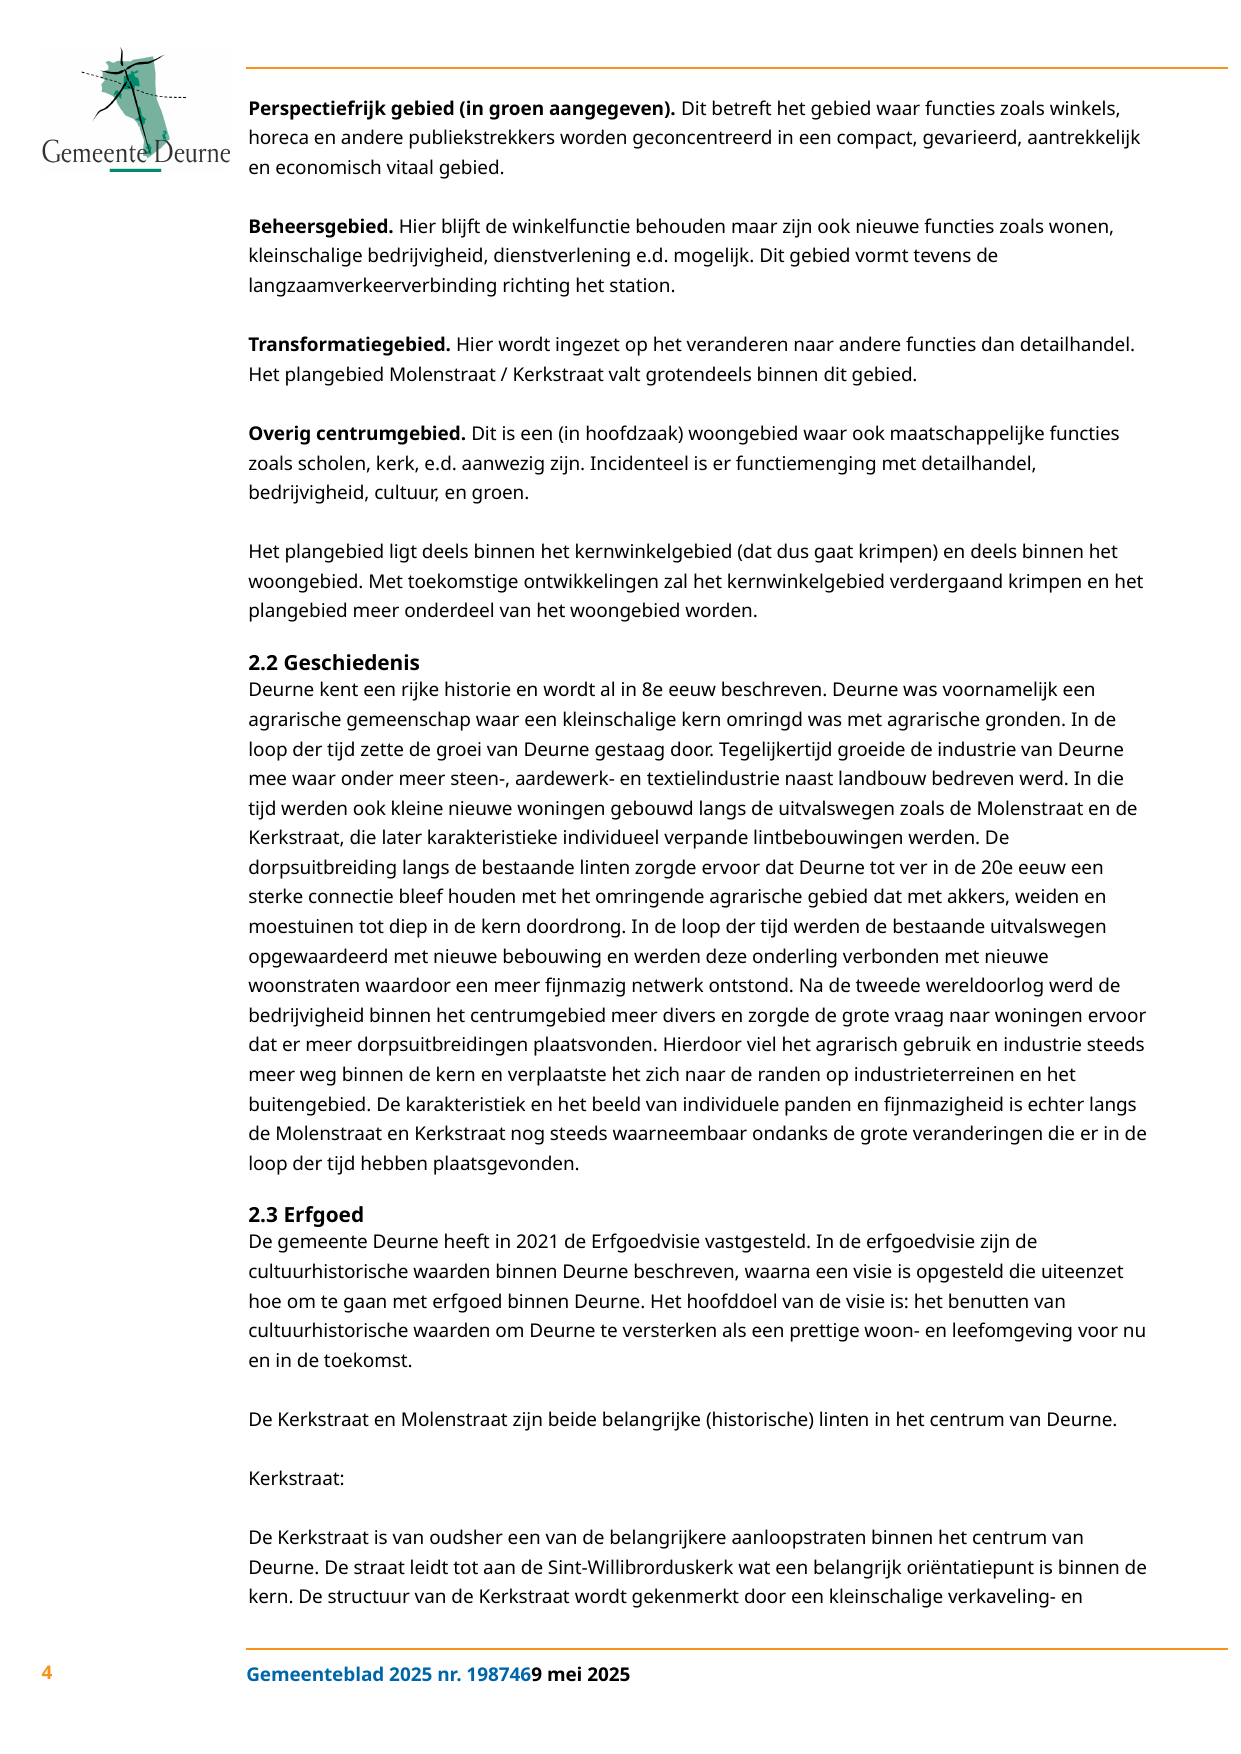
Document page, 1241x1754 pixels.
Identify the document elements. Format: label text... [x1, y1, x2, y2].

picture [41, 47, 231, 172]
text De Kerkstraat is van oudsher een van de belangrijkere aanloopstraten binnen het centrum van Deurne. De straat leidt tot aan de Sint-Willibrorduskerk wat een belangrijk oriëntatiepunt is binnen de kern. De structuur van de Kerkstraat wordt gekenmerkt door een kleinschalige verkaveling- en [248, 1524, 1152, 1609]
text De gemeente Deurne heeft in 2021 de Erfgoedvisie vastgesteld. In de erfgoedvisie zijn de cultuurhistorische waarden binnen Deurne beschreven, waarna een visie is opgesteld die uiteenzet hoe om te gaan met erfgoed binnen Deurne. Het hoofddoel van de visie is: het benutten van cultuurhistorische waarden om Deurne te versterken als een prettige woon- en leefomgeving voor nu en in de toekomst. [248, 1229, 1152, 1373]
text Kerkstraat: [248, 1465, 1152, 1491]
text Beheersgebied. Hier blijft de winkelfunctie behouden maar zijn ook nieuwe functies zoals wonen, kleinschalige bedrijvigheid, dienstverlening e.d. mogelijk. Dit gebied vormt tevens de langzaamverkeerverbinding richting het station. [248, 213, 1152, 298]
text Transformatiegebied. Hier wordt ingezet op het veranderen naar andere functies dan detailhandel. Het plangebied Molenstraat / Kerkstraat valt grotendeels binnen dit gebied. [248, 331, 1152, 387]
text Overig centrumgebied. Dit is een (in hoofdzaak) woongebied waar ook maatschappelijke functies zoals scholen, kerk, e.d. aanwezig zijn. Incidenteel is er functiemenging met detailhandel, bedrijvigheid, cultuur, en groen. [248, 420, 1152, 505]
text De Kerkstraat en Molenstraat zijn beide belangrijke (historische) linten in het centrum van Deurne. [248, 1406, 1152, 1432]
text Deurne kent een rijke historie en wordt al in 8e eeuw beschreven. Deurne was voornamelijk een agrarische gemeenschap waar een kleinschalige kern omringd was met agrarische gronden. In de loop der tijd zette de groei van Deurne gestaag door. Tegelijkertijd groeide de industrie van Deurne mee waar onder meer steen-, aardewerk- en textielindustrie naast landbouw bedreven werd. In die tijd werden ook kleine nieuwe woningen gebouwd langs de uitvalswegen zoals de Molenstraat en de Kerkstraat, die later karakteristieke individueel verpande lintbebouwingen werden. De dorpsuitbreiding langs de bestaande linten zorgde ervoor dat Deurne tot ver in de 20e eeuw een sterke connectie bleef houden met het omringende agrarische gebied dat met akkers, weiden en moestuinen tot diep in de kern doordrong. In de loop der tijd werden de bestaande uitvalswegen opgewaardeerd met nieuwe bebouwing en werden deze onderling verbonden met nieuwe woonstraten waardoor een meer fijnmazig netwerk ontstond. Na de tweede wereldoorlog werd de bedrijvigheid binnen het centrumgebied meer divers en zorgde de grote vraag naar woningen ervoor dat er meer dorpsuitbreidingen plaatsvonden. Hierdoor viel het agrarisch gebruik en industrie steeds meer weg binnen de kern en verplaatste het zich naar de randen op industrieterreinen en het buitengebied. De karakteristiek en het beeld van individuele panden en fijnmazigheid is echter langs de Molenstraat en Kerkstraat nog steeds waarneembaar ondanks de grote veranderingen die er in de loop der tijd hebben plaatsgevonden. [248, 677, 1152, 1176]
text Perspectiefrijk gebied (in groen aangegeven). Dit betreft het gebied waar functies zoals winkels, horeca en andere publiekstrekkers worden geconcentreerd in een compact, gevarieerd, aantrekkelijk en economisch vitaal gebied. [248, 95, 1152, 180]
text 2.3 Erfgoed [248, 1200, 1152, 1229]
text 2.2 Geschiedenis [248, 648, 1152, 677]
text Het plangebied ligt deels binnen het kernwinkelgebied (dat dus gaat krimpen) en deels binnen het woongebied. Met toekomstige ontwikkelingen zal het kernwinkelgebied verdergaand krimpen en het plangebied meer onderdeel van het woongebied worden. [248, 538, 1152, 623]
